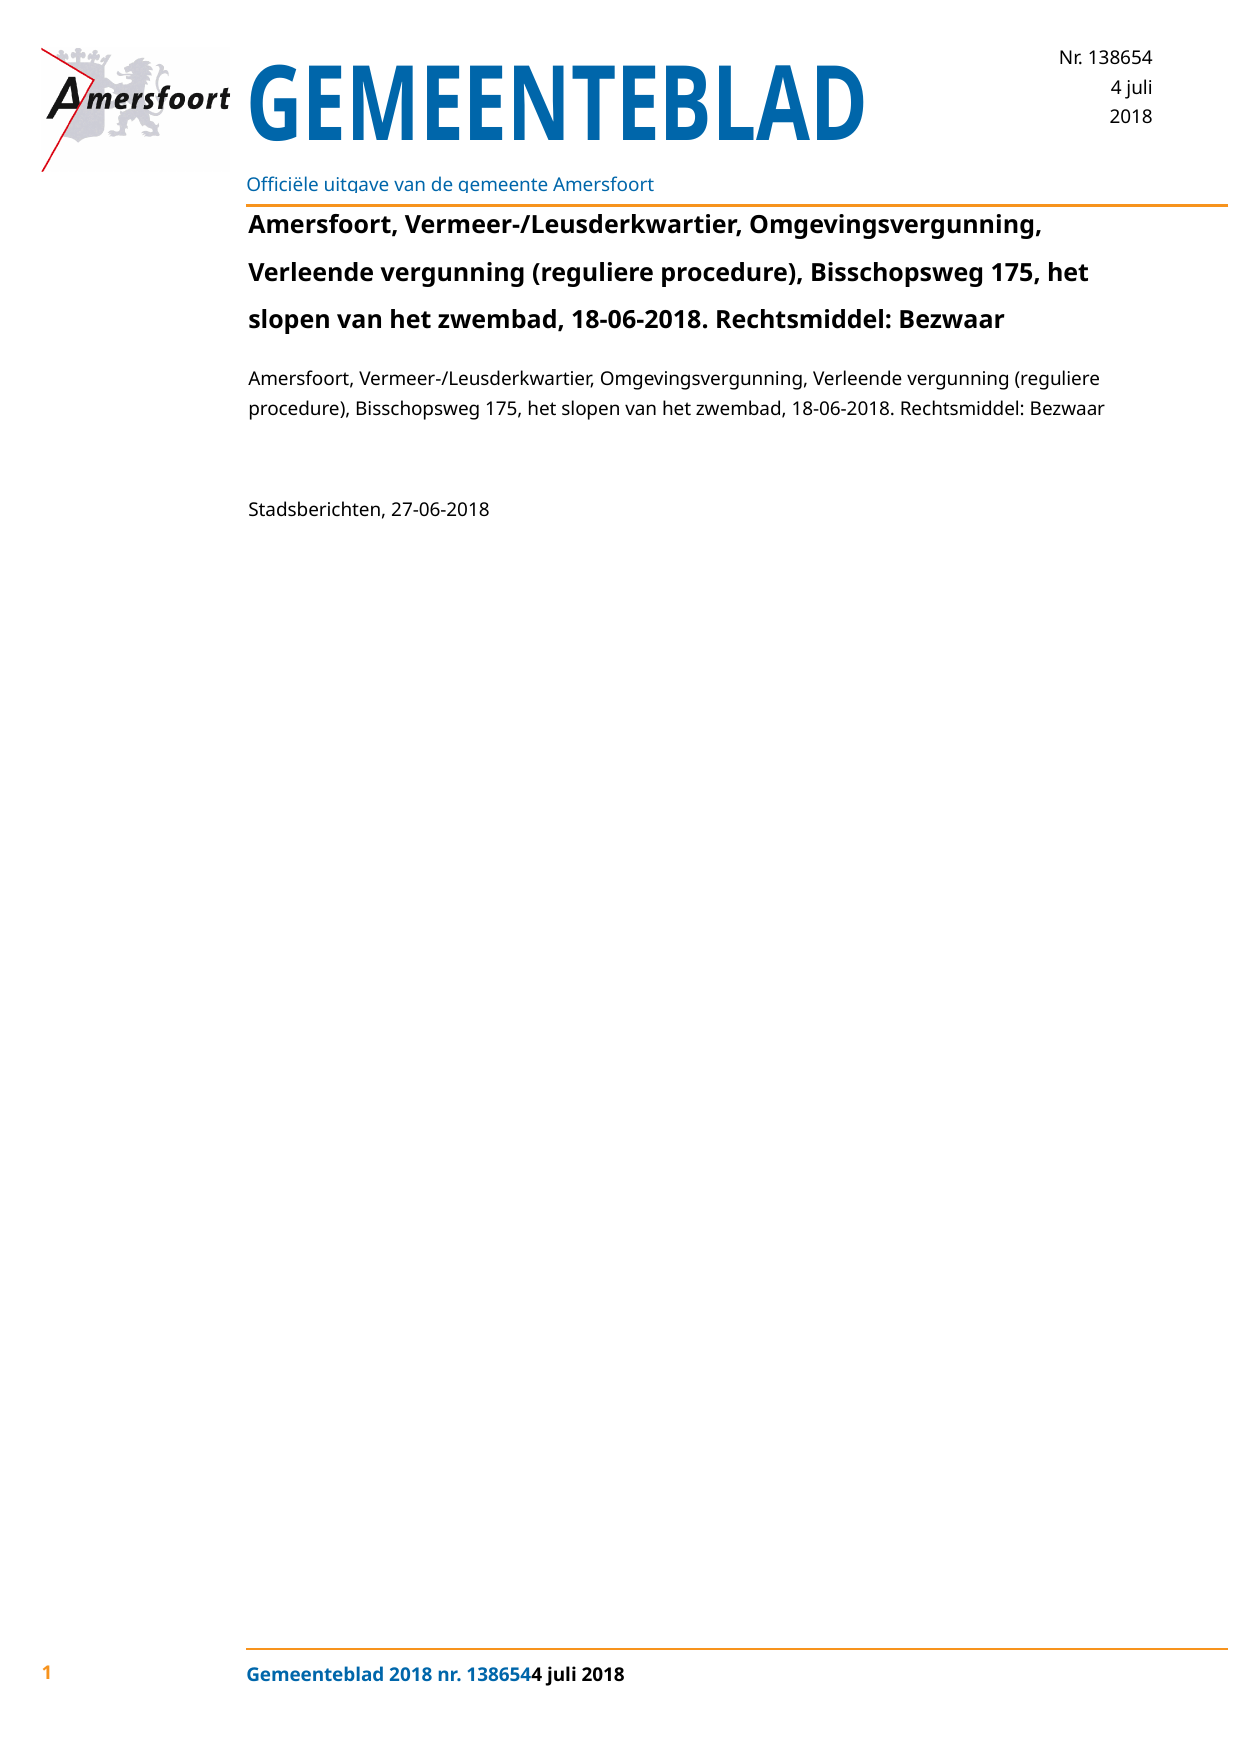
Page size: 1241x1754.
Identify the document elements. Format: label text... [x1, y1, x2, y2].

picture [41, 47, 231, 172]
text Amersfoort, Vermeer-/Leusderkwartier, Omgevingsvergunning, Verleende vergunning (reguliere procedure), Bisschopsweg 175, het slopen van het zwembad, 18-06-2018. Rechtsmiddel: Bezwaar [248, 207, 1152, 336]
text Amersfoort, Vermeer-/Leusderkwartier, Omgevingsvergunning, Verleende vergunning (reguliere procedure), Bisschopsweg 175, het slopen van het zwembad, 18-06-2018. Rechtsmiddel: Bezwaar [248, 366, 1152, 421]
text Stadsberichten, 27-06-2018 [248, 496, 1152, 522]
